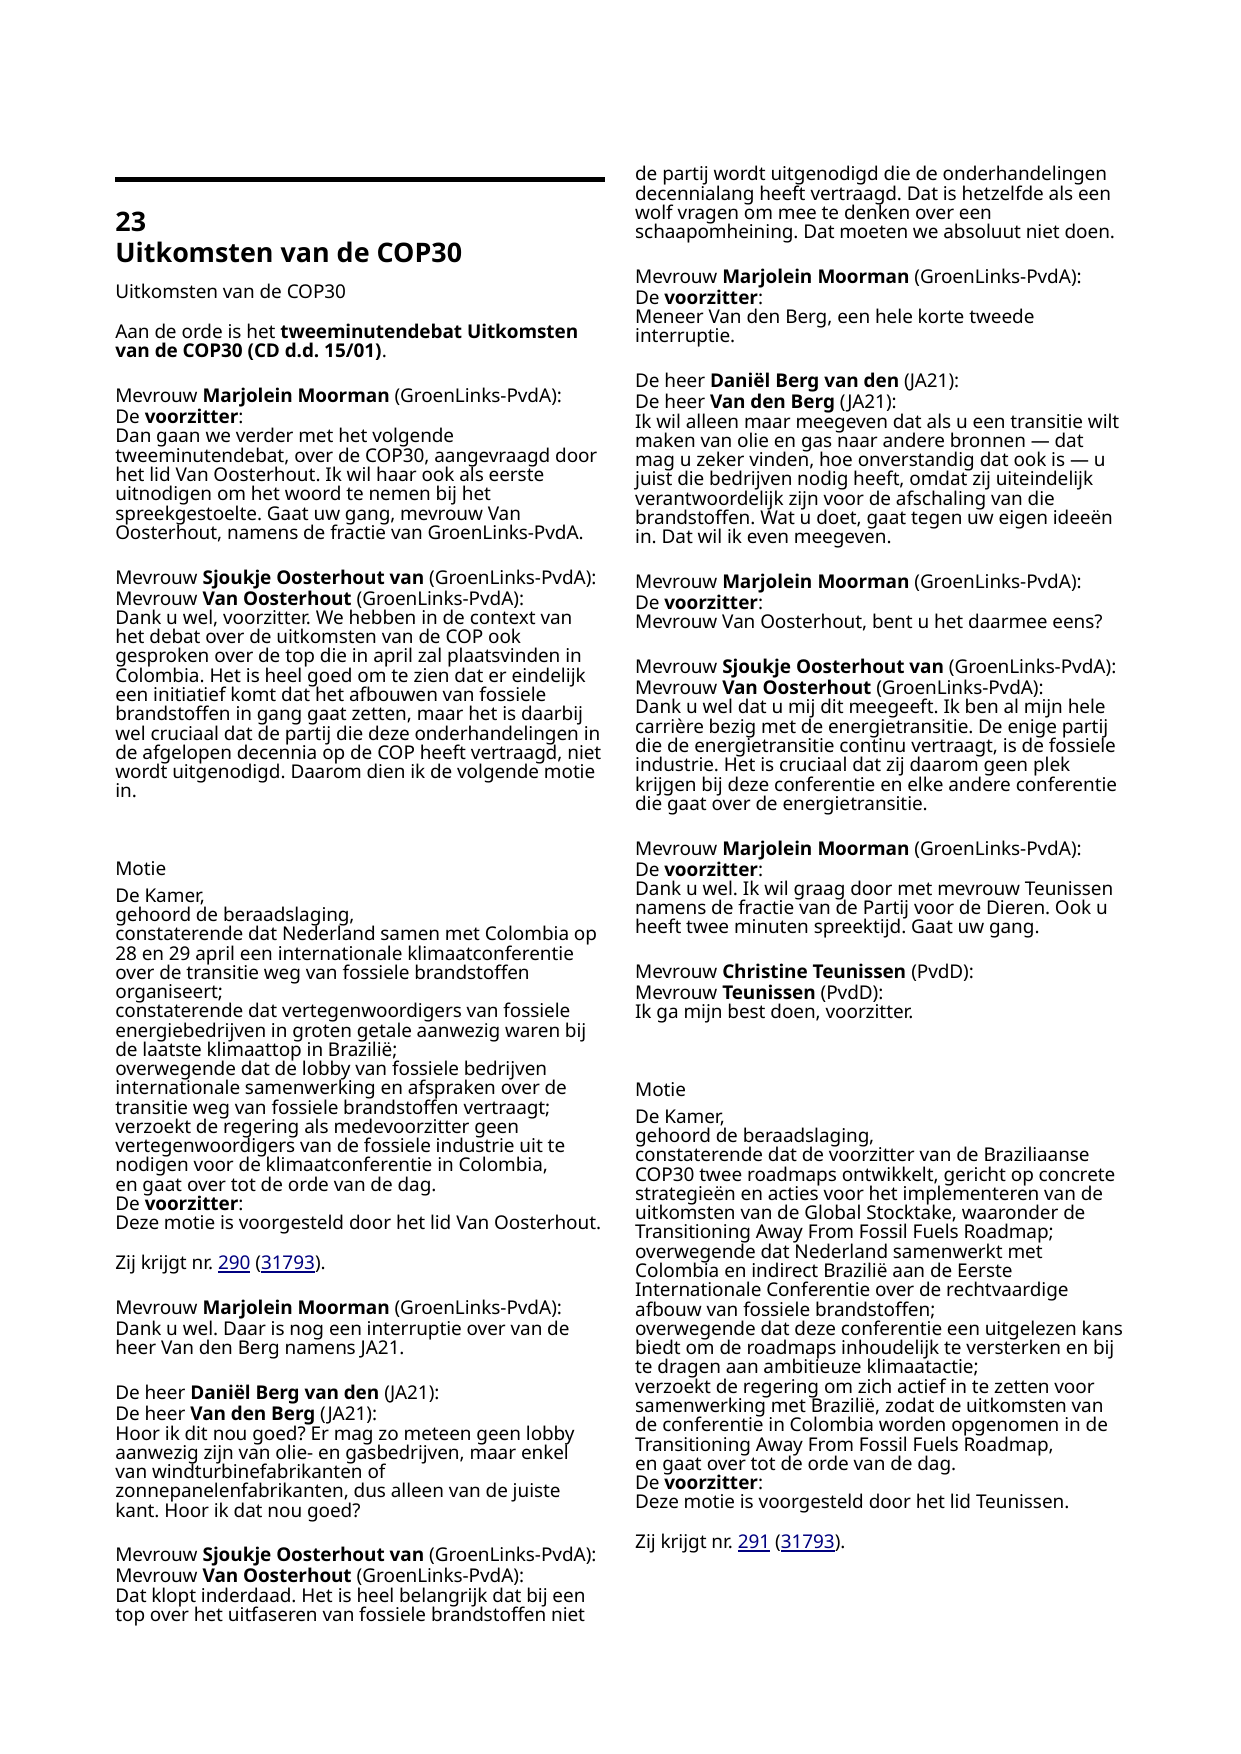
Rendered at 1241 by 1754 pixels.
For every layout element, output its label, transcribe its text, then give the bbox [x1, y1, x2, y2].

text Deze motie is voorgesteld door het lid Teunissen. [635, 1493, 1125, 1513]
text Deze motie is voorgesteld door het lid Van Oosterhout. [115, 1214, 605, 1233]
text Mevrouw Van Oosterhout (GroenLinks-PvdA): [115, 1567, 605, 1587]
text Uitkomsten van de COP30 [115, 283, 605, 302]
text De voorzitter: [635, 861, 1125, 880]
text constaterende dat de voorzitter van de Braziliaanse COP30 twee roadmaps ontwikkelt, gericht op concrete strategieën en acties voor het implementeren van de uitkomsten van de Global Stocktake, waaronder de Transitioning Away From Fossil Fuels Roadmap; [635, 1146, 1125, 1243]
text overwegende dat de lobby van fossiele bedrijven internationale samenwerking en afspraken over de transitie weg van fossiele brandstoffen vertraagt; [115, 1060, 605, 1118]
text Dank u wel. Daar is nog een interruptie over van de heer Van den Berg namens JA21. [115, 1320, 605, 1359]
text verzoekt de regering als medevoorzitter geen vertegenwoordigers van de fossiele industrie uit te nodigen voor de klimaatconferentie in Colombia, [115, 1118, 605, 1176]
text Zij krijgt nr. 291 (31793). [635, 1533, 1125, 1553]
text Ik ga mijn best doen, voorzitter. [635, 1003, 1125, 1023]
text Aan de orde is het tweeminutendebat Uitkomsten van de COP30 (CD d.d. 15/01). [115, 323, 605, 362]
text De heer Van den Berg (JA21): [115, 1405, 605, 1424]
text Mevrouw Marjolein Moorman (GroenLinks-PvdA): [635, 263, 1125, 289]
text en gaat over tot de orde van de dag. [635, 1455, 1125, 1474]
text overwegende dat Nederland samenwerkt met Colombia en indirect Brazilië aan de Eerste Internationale Conferentie over de rechtvaardige afbouw van fossiele brandstoffen; [635, 1243, 1125, 1320]
text Motie [635, 1076, 1125, 1102]
text de partij wordt uitgenodigd die de onderhandelingen decennialang heeft vertraagd. Dat is hetzelfde als een wolf vragen om mee te denken over een schaapomheining. Dat moeten we absoluut niet doen. [635, 165, 1125, 242]
text Motie [115, 855, 605, 881]
text Meneer Van den Berg, een hele korte tweede interruptie. [635, 308, 1125, 347]
text De voorzitter: [635, 594, 1125, 613]
text De Kamer, [635, 1108, 1125, 1127]
text Ik wil alleen maar meegeven dat als u een transitie wilt maken van olie en gas naar andere bronnen — dat mag u zeker vinden, hoe onverstandig dat ook is — u juist die bedrijven nodig heeft, omdat zij uiteindelijk verantwoordelijk zijn voor de afschaling van die brandstoffen. Wat u doet, gaat tegen uw eigen ideeën in. Dat wil ik even meegeven. [635, 413, 1125, 547]
text Zij krijgt nr. 290 (31793). [115, 1254, 605, 1273]
text De voorzitter: [635, 1474, 1125, 1493]
text Uitkomsten van de COP30 [115, 239, 605, 283]
text De heer Daniël Berg van den (JA21): [635, 368, 1125, 393]
text Mevrouw Van Oosterhout (GroenLinks-PvdA): [635, 679, 1125, 698]
text Mevrouw Marjolein Moorman (GroenLinks-PvdA): [115, 1294, 605, 1320]
text Dank u wel dat u mij dit meegeeft. Ik ben al mijn hele carrière bezig met de energietransitie. De enige partij die de energietransitie continu vertraagt, is de fossiele industrie. Het is cruciaal dat zij daarom geen plek krijgen bij deze conferentie en elke andere conferentie die gaat over de energietransitie. [635, 698, 1125, 814]
text De Kamer, [115, 887, 605, 906]
text Dat klopt inderdaad. Het is heel belangrijk dat bij een top over het uitfaseren van fossiele brandstoffen niet [115, 1587, 605, 1625]
text De voorzitter: [635, 289, 1125, 308]
text De voorzitter: [115, 408, 605, 427]
text De heer Daniël Berg van den (JA21): [115, 1379, 605, 1405]
text De heer Van den Berg (JA21): [635, 393, 1125, 413]
text Mevrouw Sjoukje Oosterhout van (GroenLinks-PvdA): [115, 564, 605, 589]
text Mevrouw Van Oosterhout, bent u het daarmee eens? [635, 613, 1125, 633]
text verzoekt de regering om zich actief in te zetten voor samenwerking met Brazilië, zodat de uitkomsten van de conferentie in Colombia worden opgenomen in de Transitioning Away From Fossil Fuels Roadmap, [635, 1378, 1125, 1455]
text constaterende dat vertegenwoordigers van fossiele energiebedrijven in groten getale aanwezig waren bij de laatste klimaattop in Brazilië; [115, 1002, 605, 1060]
text Mevrouw Teunissen (PvdD): [635, 984, 1125, 1003]
text Hoor ik dit nou goed? Er mag zo meteen geen lobby aanwezig zijn van olie- en gasbedrijven, maar enkel van windturbinefabrikanten of zonnepanelenfabrikanten, dus alleen van de juiste kant. Hoor ik dat nou goed? [115, 1424, 605, 1521]
text gehoord de beraadslaging, [635, 1127, 1125, 1146]
text Mevrouw Marjolein Moorman (GroenLinks-PvdA): [635, 568, 1125, 594]
text Mevrouw Christine Teunissen (PvdD): [635, 958, 1125, 984]
text en gaat over tot de orde van de dag. [115, 1176, 605, 1195]
text Mevrouw Van Oosterhout (GroenLinks-PvdA): [115, 589, 605, 609]
text Mevrouw Sjoukje Oosterhout van (GroenLinks-PvdA): [115, 1542, 605, 1567]
text Mevrouw Marjolein Moorman (GroenLinks-PvdA): [635, 835, 1125, 861]
text gehoord de beraadslaging, [115, 906, 605, 925]
text Mevrouw Marjolein Moorman (GroenLinks-PvdA): [115, 382, 605, 408]
text Dank u wel. Ik wil graag door met mevrouw Teunissen namens de fractie van de Partij voor de Dieren. Ook u heeft twee minuten spreektijd. Gaat uw gang. [635, 880, 1125, 938]
text De voorzitter: [115, 1195, 605, 1214]
text 23 [115, 203, 605, 239]
text Dan gaan we verder met het volgende tweeminutendebat, over de COP30, aangevraagd door het lid Van Oosterhout. Ik wil haar ook als eerste uitnodigen om het woord te nemen bij het spreekgestoelte. Gaat uw gang, mevrouw Van Oosterhout, namens de fractie van GroenLinks-PvdA. [115, 427, 605, 543]
text Mevrouw Sjoukje Oosterhout van (GroenLinks-PvdA): [635, 653, 1125, 679]
text Dank u wel, voorzitter. We hebben in de context van het debat over de uitkomsten van de COP ook gesproken over de top die in april zal plaatsvinden in Colombia. Het is heel goed om te zien dat er eindelijk een initiatief komt dat het afbouwen van fossiele brandstoffen in gang gaat zetten, maar het is daarbij wel cruciaal dat de partij die deze onderhandelingen in de afgelopen decennia op de COP heeft vertraagd, niet wordt uitgenodigd. Daarom dien ik de volgende motie in. [115, 609, 605, 802]
text overwegende dat deze conferentie een uitgelezen kans biedt om de roadmaps inhoudelijk te versterken en bij te dragen aan ambitieuze klimaatactie; [635, 1320, 1125, 1378]
text constaterende dat Nederland samen met Colombia op 28 en 29 april een internationale klimaatconferentie over de transitie weg van fossiele brandstoffen organiseert; [115, 925, 605, 1002]
